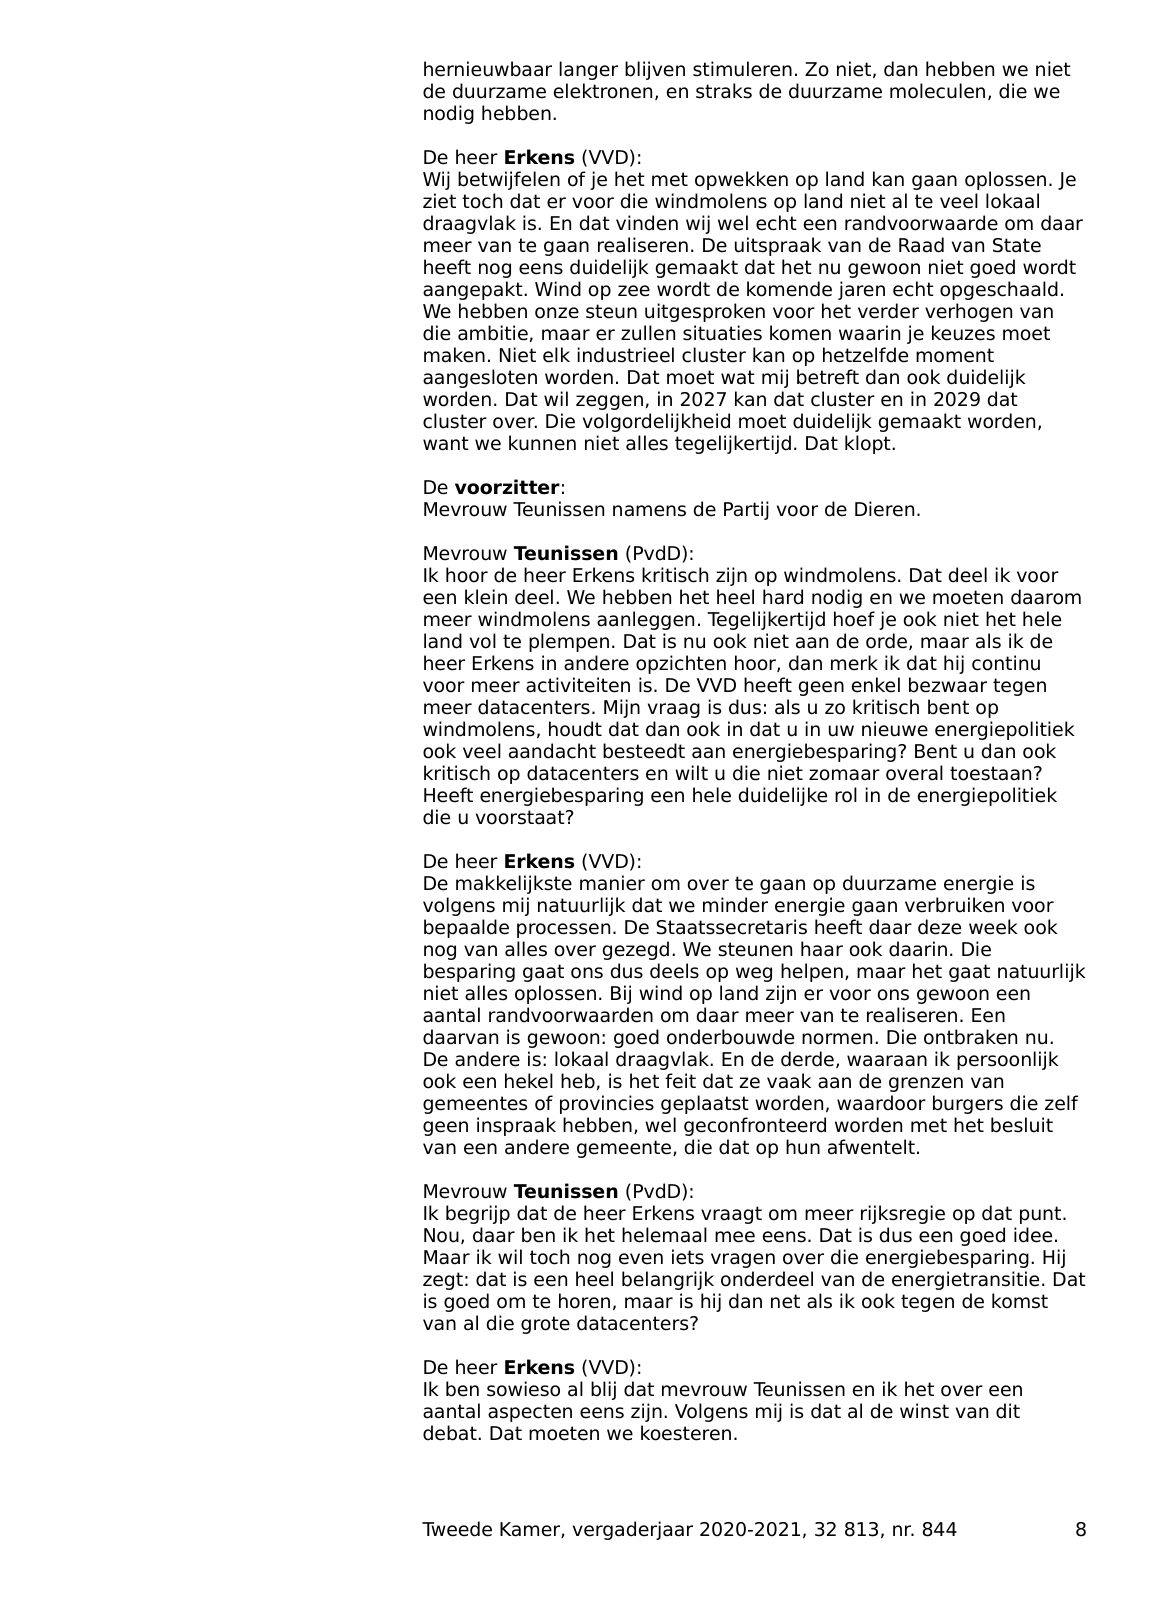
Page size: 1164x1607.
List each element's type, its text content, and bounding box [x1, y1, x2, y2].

text Maar ik wil toch nog even iets vragen over die energiebesparing. Hij zegt: dat is een heel belangrijk onderdeel van de energietransitie. Dat is goed om te horen, maar is hij dan net als ik ook tegen de komst van al die grote datacenters? [422, 1247, 1087, 1335]
text De makkelijkste manier om over te gaan op duurzame energie is volgens mij natuurlijk dat we minder energie gaan verbruiken voor bepaalde processen. De Staatssecretaris heeft daar deze week ook nog van alles over gezegd. We steunen haar ook daarin. Die besparing gaat ons dus deels op weg helpen, maar het gaat natuurlijk niet alles oplossen. Bij wind op land zijn er voor ons gewoon een aantal randvoorwaarden om daar meer van te realiseren. Een daarvan is gewoon: goed onderbouwde normen. Die ontbraken nu. De andere is: lokaal draagvlak. En de derde, waaraan ik persoonlijk ook een hekel heb, is het feit dat ze vaak aan de grenzen van gemeentes of provincies geplaatst worden, waardoor burgers die zelf geen inspraak hebben, wel geconfronteerd worden met het besluit van een andere gemeente, die dat op hun afwentelt. [422, 873, 1087, 1159]
text De heer Erkens (VVD): [422, 851, 1087, 873]
text Wij betwijfelen of je het met opwekken op land kan gaan oplossen. Je ziet toch dat er voor die windmolens op land niet al te veel lokaal draagvlak is. En dat vinden wij wel echt een randvoorwaarde om daar meer van te gaan realiseren. De uitspraak van de Raad van State heeft nog eens duidelijk gemaakt dat het nu gewoon niet goed wordt aangepakt. Wind op zee wordt de komende jaren echt opgeschaald. We hebben onze steun uitgesproken voor het verder verhogen van die ambitie, maar er zullen situaties komen waarin je keuzes moet maken. Niet elk industrieel cluster kan op hetzelfde moment aangesloten worden. Dat moet wat mij betreft dan ook duidelijk worden. Dat wil zeggen, in 2027 kan dat cluster en in 2029 dat cluster over. Die volgordelijkheid moet duidelijk gemaakt worden, want we kunnen niet alles tegelijkertijd. Dat klopt. [422, 169, 1087, 455]
text De heer Erkens (VVD): [422, 1357, 1087, 1379]
text Ik begrijp dat de heer Erkens vraagt om meer rijksregie op dat punt. Nou, daar ben ik het helemaal mee eens. Dat is dus een goed idee. [422, 1203, 1087, 1247]
text Mevrouw Teunissen namens de Partij voor de Dieren. [422, 499, 1087, 521]
text De voorzitter: [422, 477, 1087, 499]
text Mevrouw Teunissen (PvdD): [422, 543, 1087, 565]
text hernieuwbaar langer blijven stimuleren. Zo niet, dan hebben we niet de duurzame elektronen, en straks de duurzame moleculen, die we nodig hebben. [422, 59, 1087, 125]
text Ik hoor de heer Erkens kritisch zijn op windmolens. Dat deel ik voor een klein deel. We hebben het heel hard nodig en we moeten daarom meer windmolens aanleggen. Tegelijkertijd hoef je ook niet het hele land vol te plempen. Dat is nu ook niet aan de orde, maar als ik de heer Erkens in andere opzichten hoor, dan merk ik dat hij continu voor meer activiteiten is. De VVD heeft geen enkel bezwaar tegen meer datacenters. Mijn vraag is dus: als u zo kritisch bent op windmolens, houdt dat dan ook in dat u in uw nieuwe energiepolitiek ook veel aandacht besteedt aan energiebesparing? Bent u dan ook kritisch op datacenters en wilt u die niet zomaar overal toestaan? Heeft energiebesparing een hele duidelijke rol in de energiepolitiek die u voorstaat? [422, 565, 1087, 829]
text Mevrouw Teunissen (PvdD): [422, 1181, 1087, 1203]
text Ik ben sowieso al blij dat mevrouw Teunissen en ik het over een aantal aspecten eens zijn. Volgens mij is dat al de winst van dit debat. Dat moeten we koesteren. [422, 1379, 1087, 1445]
text De heer Erkens (VVD): [422, 147, 1087, 169]
